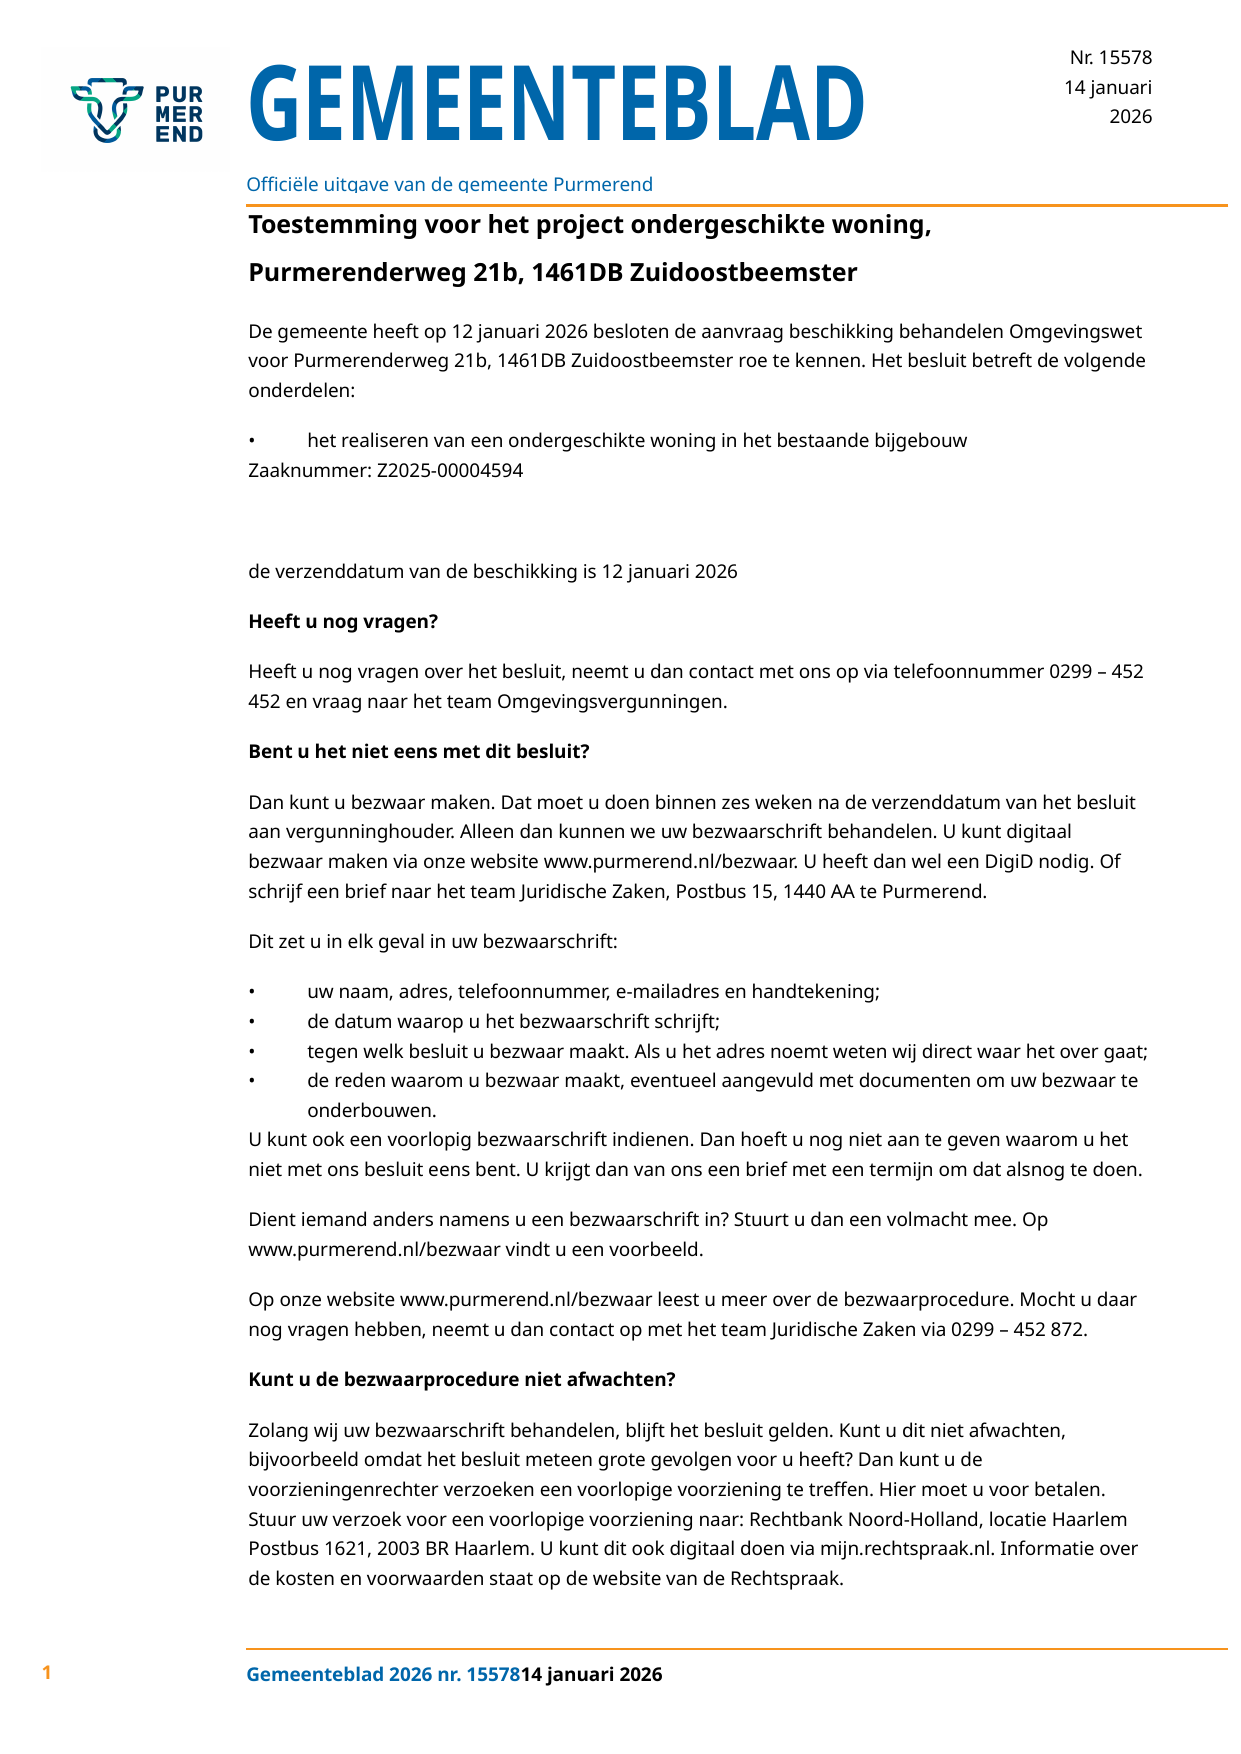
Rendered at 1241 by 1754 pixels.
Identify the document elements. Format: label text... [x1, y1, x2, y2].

text de verzenddatum van de beschikking is 12 januari 2026 [248, 558, 1152, 584]
list de datum waarop u het bezwaarschrift schrijft; [248, 1008, 1152, 1034]
text Zolang wij uw bezwaarschrift behandelen, blijft het besluit gelden. Kunt u dit niet afwachten, bijvoorbeeld omdat het besluit meteen grote gevolgen voor u heeft? Dan kunt u de voorzieningenrechter verzoeken een voorlopige voorziening te treffen. Hier moet u voor betalen. Stuur uw verzoek voor een voorlopige voorziening naar: Rechtbank Noord-Holland, locatie Haarlem Postbus 1621, 2003 BR Haarlem. U kunt dit ook digitaal doen via mijn.rechtspraak.nl. Informatie over de kosten en voorwaarden staat op de website van de Rechtspraak. [248, 1417, 1152, 1591]
text U kunt ook een voorlopig bezwaarschrift indienen. Dan hoeft u nog niet aan te geven waarom u het niet met ons besluit eens bent. U krijgt dan van ons een brief met een termijn om dat alsnog te doen. [248, 1127, 1152, 1182]
text Bent u het niet eens met dit besluit? [248, 739, 1152, 764]
text Dient iemand anders namens u een bezwaarschrift in? Stuurt u dan een volmacht mee. Op www.purmerend.nl/bezwaar vindt u een voorbeeld. [248, 1207, 1152, 1262]
text Heeft u nog vragen? [248, 608, 1152, 634]
text Zaaknummer: Z2025-00004594 [248, 457, 1152, 483]
text Dit zet u in elk geval in uw bezwaarschrift: [248, 928, 1152, 954]
picture [41, 47, 231, 172]
text Toestemming voor het project ondergeschikte woning, Purmerenderweg 21b, 1461DB Zuidoostbeemster [248, 207, 1152, 288]
text Dan kunt u bezwaar maken. Dat moet u doen binnen zes weken na de verzenddatum van het besluit aan vergunninghouder. Alleen dan kunnen we uw bezwaarschrift behandelen. U kunt digitaal bezwaar maken via onze website www.purmerend.nl/bezwaar. U heeft dan wel een DigiD nodig. Of schrijf een brief naar het team Juridische Zaken, Postbus 15, 1440 AA te Purmerend. [248, 789, 1152, 904]
list het realiseren van een ondergeschikte woning in het bestaande bijgebouw [248, 427, 1152, 453]
list uw naam, adres, telefoonnummer, e-mailadres en handtekening; [248, 979, 1152, 1004]
list tegen welk besluit u bezwaar maakt. Als u het adres noemt weten wij direct waar het over gaat; [248, 1038, 1152, 1064]
text Heeft u nog vragen over het besluit, neemt u dan contact met ons op via telefoonnummer 0299 – 452 452 en vraag naar het team Omgevingsvergunningen. [248, 659, 1152, 714]
text De gemeente heeft op 12 januari 2026 besloten de aanvraag beschikking behandelen Omgevingswet voor Purmerenderweg 21b, 1461DB Zuidoostbeemster roe te kennen. Het besluit betreft de volgende onderdelen: [248, 318, 1152, 403]
text Op onze website www.purmerend.nl/bezwaar leest u meer over de bezwaarprocedure. Mocht u daar nog vragen hebben, neemt u dan contact op met het team Juridische Zaken via 0299 – 452 872. [248, 1287, 1152, 1342]
text Kunt u de bezwaarprocedure niet afwachten? [248, 1367, 1152, 1392]
list de reden waarom u bezwaar maakt, eventueel aangevuld met documenten om uw bezwaar te onderbouwen. [248, 1067, 1152, 1123]
